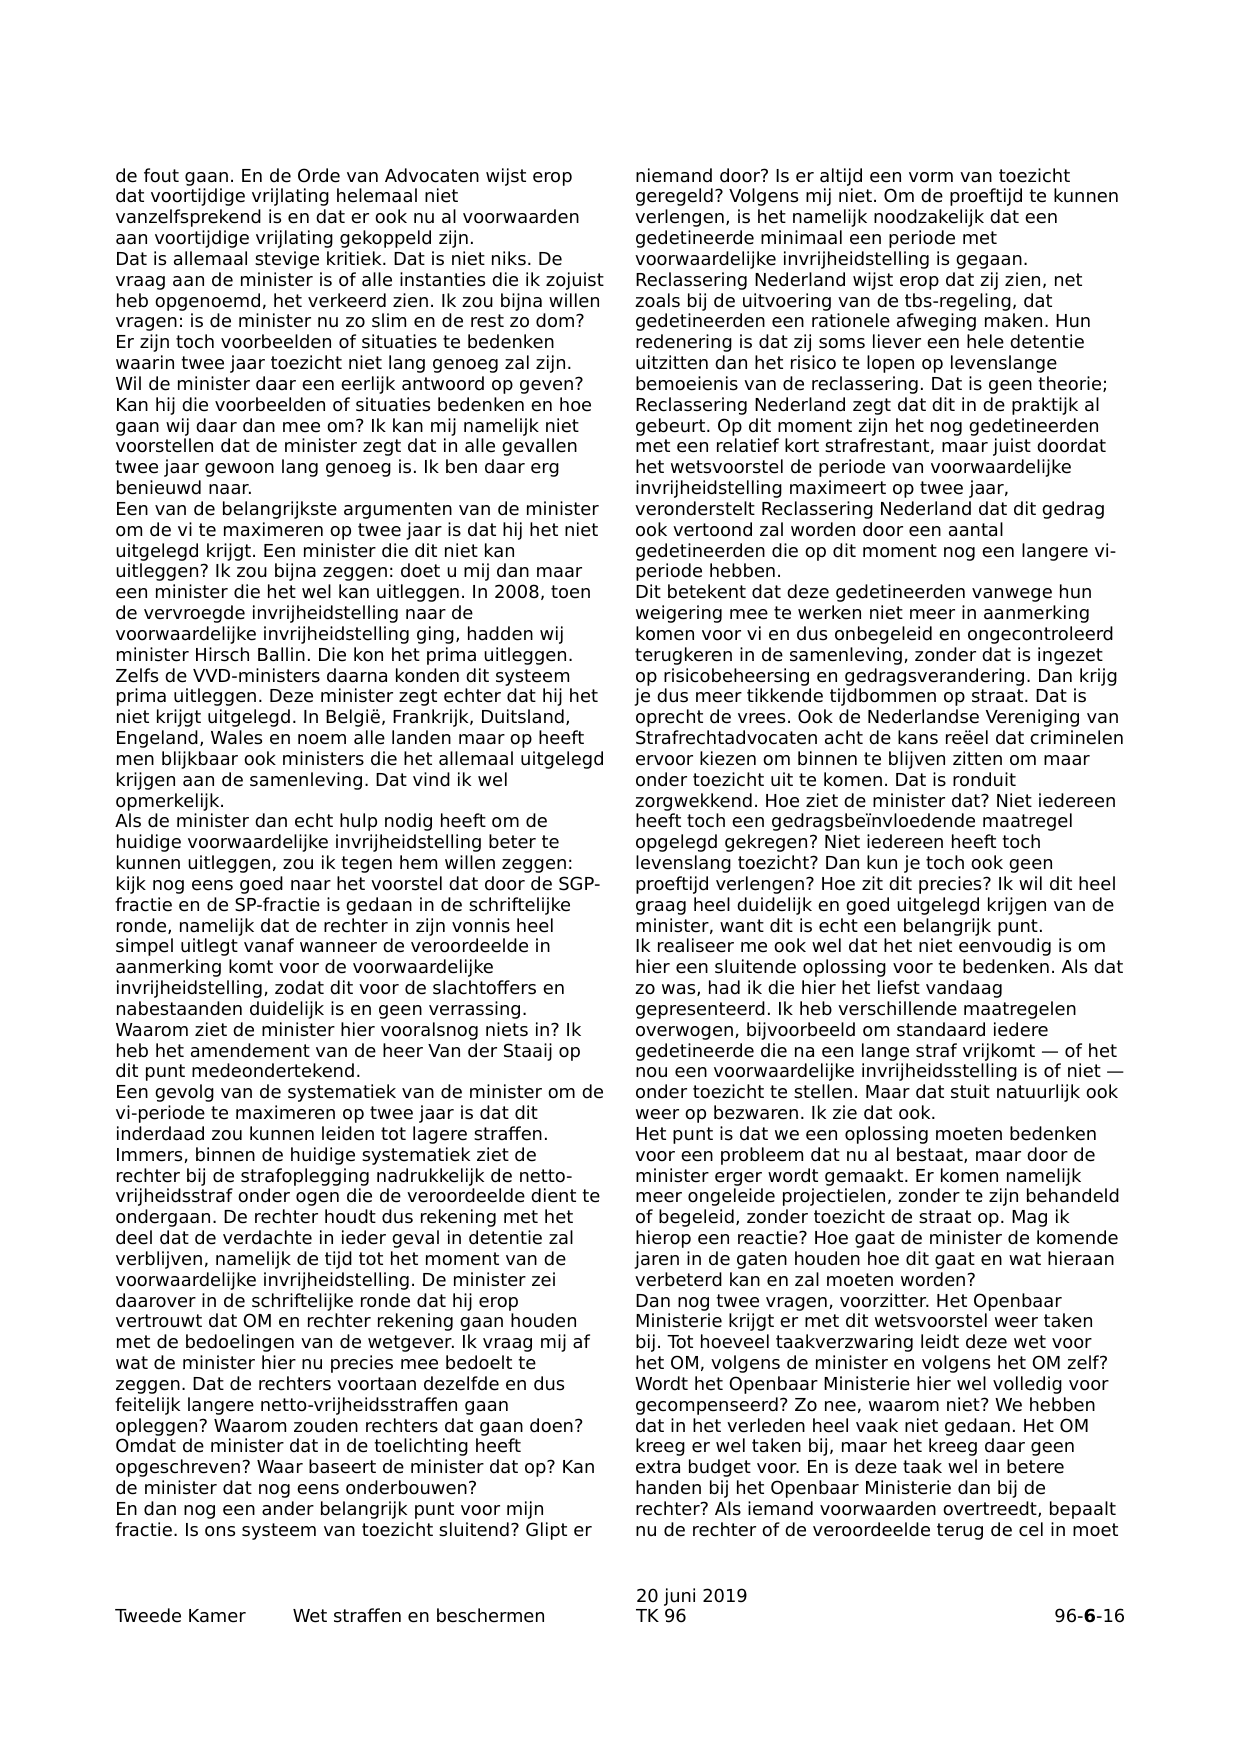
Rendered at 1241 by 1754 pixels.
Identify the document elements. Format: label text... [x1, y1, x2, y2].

text de fout gaan. En de Orde van Advocaten wijst erop dat voortijdige vrijlating helemaal niet vanzelfsprekend is en dat er ook nu al voorwaarden aan voortijdige vrijlating gekoppeld zijn. [115, 165, 605, 249]
text Dat is allemaal stevige kritiek. Dat is niet niks. De vraag aan de minister is of alle instanties die ik zojuist heb opgenoemd, het verkeerd zien. Ik zou bijna willen vragen: is de minister nu zo slim en de rest zo dom? Er zijn toch voorbeelden of situaties te bedenken waarin twee jaar toezicht niet lang genoeg zal zijn. Wil de minister daar een eerlijk antwoord op geven? Kan hij die voorbeelden of situaties bedenken en hoe gaan wij daar dan mee om? Ik kan mij namelijk niet voorstellen dat de minister zegt dat in alle gevallen twee jaar gewoon lang genoeg is. Ik ben daar erg benieuwd naar. [115, 249, 605, 499]
text Het punt is dat we een oplossing moeten bedenken voor een probleem dat nu al bestaat, maar door de minister erger wordt gemaakt. Er komen namelijk meer ongeleide projectielen, zonder te zijn behandeld of begeleid, zonder toezicht de straat op. Mag ik hierop een reactie? Hoe gaat de minister de komende jaren in de gaten houden hoe dit gaat en wat hieraan verbeterd kan en zal moeten worden? [635, 1124, 1125, 1290]
text Dit betekent dat deze gedetineerden vanwege hun weigering mee te werken niet meer in aanmerking komen voor vi en dus onbegeleid en ongecontroleerd terugkeren in de samenleving, zonder dat is ingezet op risicobeheersing en gedragsverandering. Dan krijg je dus meer tikkende tijdbommen op straat. Dat is oprecht de vrees. Ook de Nederlandse Vereniging van Strafrechtadvocaten acht de kans reëel dat criminelen ervoor kiezen om binnen te blijven zitten om maar onder toezicht uit te komen. Dat is ronduit zorgwekkend. Hoe ziet de minister dat? Niet iedereen heeft toch een gedragsbeïnvloedende maatregel opgelegd gekregen? Niet iedereen heeft toch levenslang toezicht? Dan kun je toch ook geen proeftijd verlengen? Hoe zit dit precies? Ik wil dit heel graag heel duidelijk en goed uitgelegd krijgen van de minister, want dit is echt een belangrijk punt. [635, 582, 1125, 936]
text niemand door? Is er altijd een vorm van toezicht geregeld? Volgens mij niet. Om de proeftijd te kunnen verlengen, is het namelijk noodzakelijk dat een gedetineerde minimaal een periode met voorwaardelijke invrijheidstelling is gegaan. Reclassering Nederland wijst erop dat zij zien, net zoals bij de uitvoering van de tbs-regeling, dat gedetineerden een rationele afweging maken. Hun redenering is dat zij soms liever een hele detentie uitzitten dan het risico te lopen op levenslange bemoeienis van de reclassering. Dat is geen theorie; Reclassering Nederland zegt dat dit in de praktijk al gebeurt. Op dit moment zijn het nog gedetineerden met een relatief kort strafrestant, maar juist doordat het wetsvoorstel de periode van voorwaardelijke invrijheidstelling maximeert op twee jaar, veronderstelt Reclassering Nederland dat dit gedrag ook vertoond zal worden door een aantal gedetineerden die op dit moment nog een langere vi-periode hebben. [635, 165, 1125, 582]
text Als de minister dan echt hulp nodig heeft om de huidige voorwaardelijke invrijheidstelling beter te kunnen uitleggen, zou ik tegen hem willen zeggen: kijk nog eens goed naar het voorstel dat door de SGP-fractie en de SP-fractie is gedaan in de schriftelijke ronde, namelijk dat de rechter in zijn vonnis heel simpel uitlegt vanaf wanneer de veroordeelde in aanmerking komt voor de voorwaardelijke invrijheidstelling, zodat dit voor de slachtoffers en nabestaanden duidelijk is en geen verrassing. Waarom ziet de minister hier vooralsnog niets in? Ik heb het amendement van de heer Van der Staaij op dit punt medeondertekend. [115, 811, 605, 1082]
text Ik realiseer me ook wel dat het niet eenvoudig is om hier een sluitende oplossing voor te bedenken. Als dat zo was, had ik die hier het liefst vandaag gepresenteerd. Ik heb verschillende maatregelen overwogen, bijvoorbeeld om standaard iedere gedetineerde die na een lange straf vrijkomt — of het nou een voorwaardelijke invrijheidsstelling is of niet — onder toezicht te stellen. Maar dat stuit natuurlijk ook weer op bezwaren. Ik zie dat ook. [635, 936, 1125, 1124]
text Een gevolg van de systematiek van de minister om de vi-periode te maximeren op twee jaar is dat dit inderdaad zou kunnen leiden tot lagere straffen. Immers, binnen de huidige systematiek ziet de rechter bij de strafoplegging nadrukkelijk de netto-vrijheidsstraf onder ogen die de veroordeelde dient te ondergaan. De rechter houdt dus rekening met het deel dat de verdachte in ieder geval in detentie zal verblijven, namelijk de tijd tot het moment van de voorwaardelijke invrijheidstelling. De minister zei daarover in de schriftelijke ronde dat hij erop vertrouwt dat OM en rechter rekening gaan houden met de bedoelingen van de wetgever. Ik vraag mij af wat de minister hier nu precies mee bedoelt te zeggen. Dat de rechters voortaan dezelfde en dus feitelijk langere netto-vrijheidsstraffen gaan opleggen? Waarom zouden rechters dat gaan doen? Omdat de minister dat in de toelichting heeft opgeschreven? Waar baseert de minister dat op? Kan de minister dat nog eens onderbouwen? [115, 1082, 605, 1499]
text En dan nog een ander belangrijk punt voor mijn fractie. Is ons systeem van toezicht sluitend? Glipt er [115, 1499, 605, 1540]
text Een van de belangrijkste argumenten van de minister om de vi te maximeren op twee jaar is dat hij het niet uitgelegd krijgt. Een minister die dit niet kan uitleggen? Ik zou bijna zeggen: doet u mij dan maar een minister die het wel kan uitleggen. In 2008, toen de vervroegde invrijheidstelling naar de voorwaardelijke invrijheidstelling ging, hadden wij minister Hirsch Ballin. Die kon het prima uitleggen. Zelfs de VVD-ministers daarna konden dit systeem prima uitleggen. Deze minister zegt echter dat hij het niet krijgt uitgelegd. In België, Frankrijk, Duitsland, Engeland, Wales en noem alle landen maar op heeft men blijkbaar ook ministers die het allemaal uitgelegd krijgen aan de samenleving. Dat vind ik wel opmerkelijk. [115, 499, 605, 811]
text Dan nog twee vragen, voorzitter. Het Openbaar Ministerie krijgt er met dit wetsvoorstel weer taken bij. Tot hoeveel taakverzwaring leidt deze wet voor het OM, volgens de minister en volgens het OM zelf? Wordt het Openbaar Ministerie hier wel volledig voor gecompenseerd? Zo nee, waarom niet? We hebben dat in het verleden heel vaak niet gedaan. Het OM kreeg er wel taken bij, maar het kreeg daar geen extra budget voor. En is deze taak wel in betere handen bij het Openbaar Ministerie dan bij de rechter? Als iemand voorwaarden overtreedt, bepaalt nu de rechter of de veroordeelde terug de cel in moet [635, 1290, 1125, 1540]
